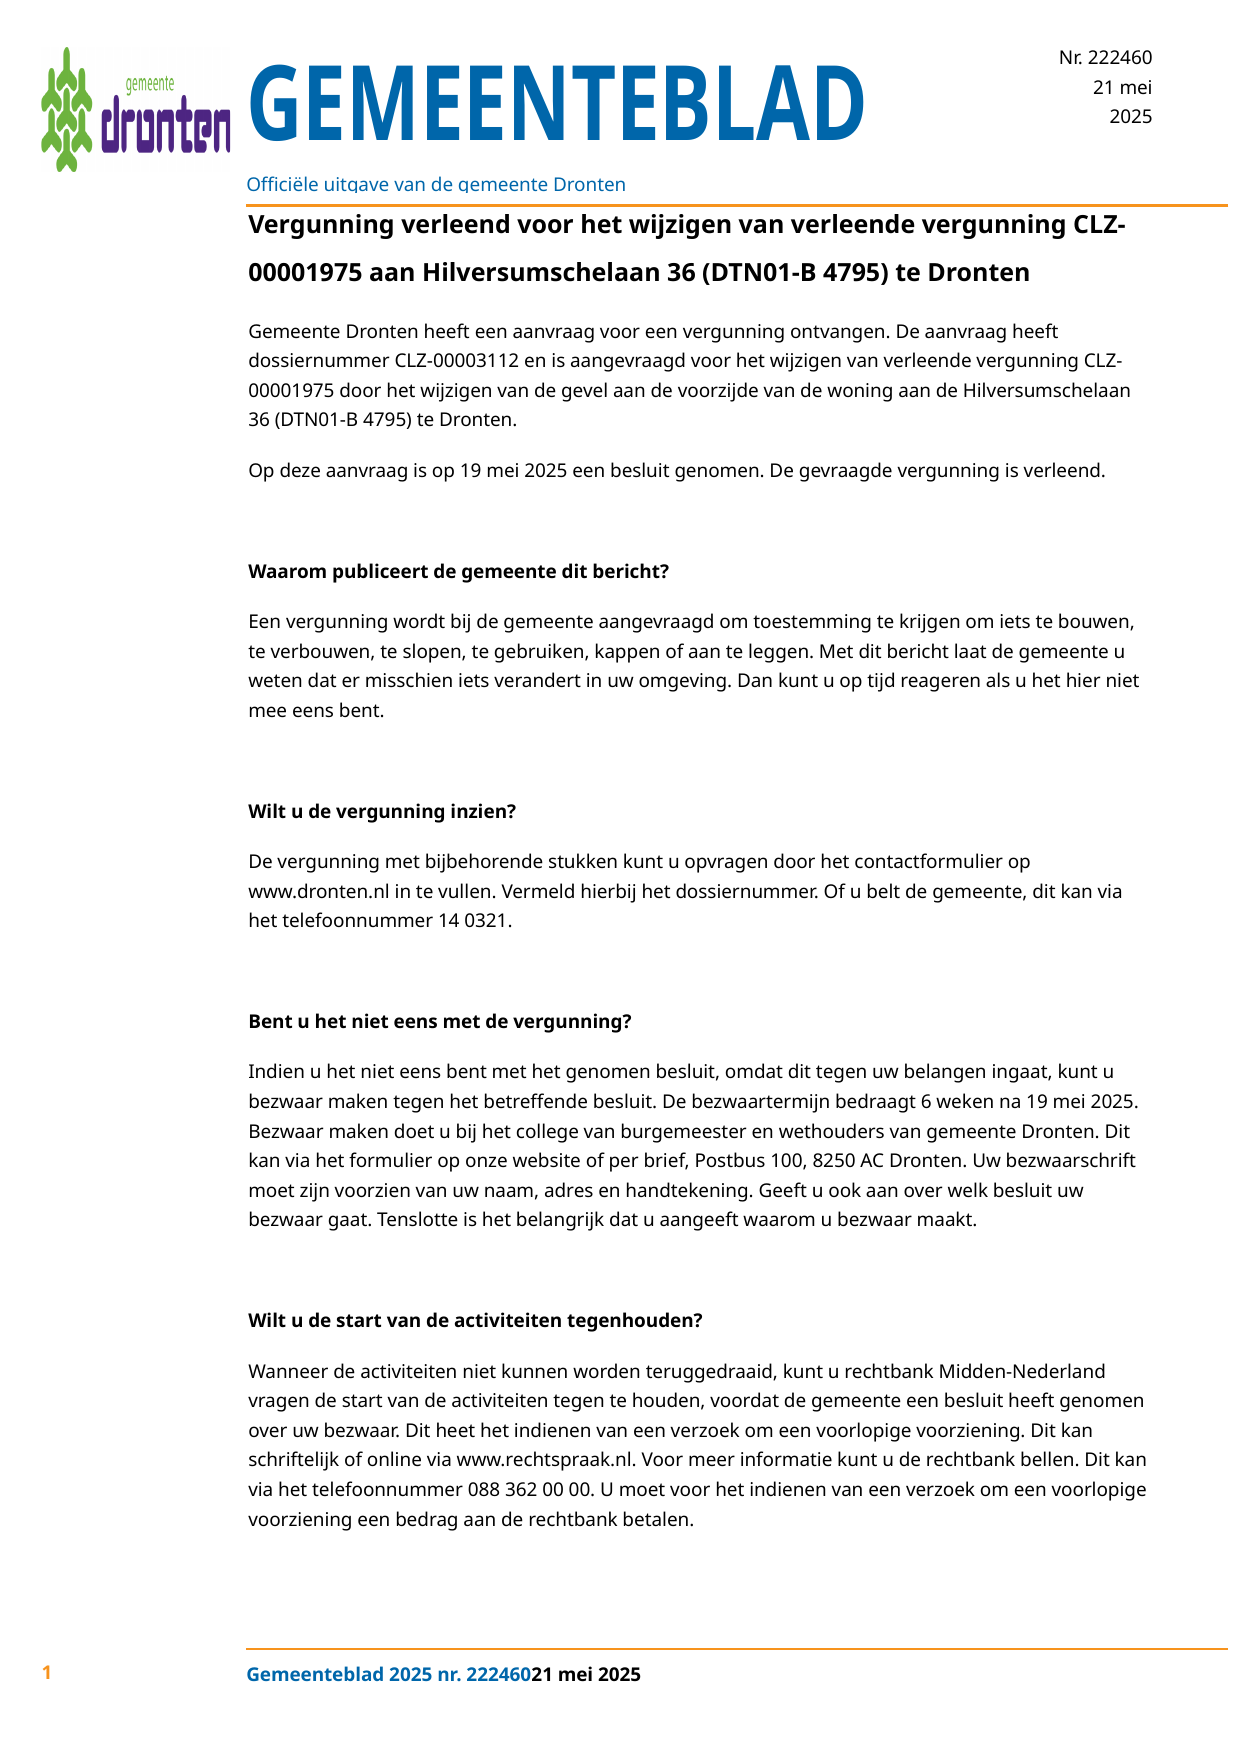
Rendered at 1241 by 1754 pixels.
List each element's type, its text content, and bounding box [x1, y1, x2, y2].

text Gemeente Dronten heeft een aanvraag voor een vergunning ontvangen. De aanvraag heeft dossiernummer CLZ-00003112 en is aangevraagd voor het wijzigen van verleende vergunning CLZ-00001975 door het wijzigen van de gevel aan de voorzijde van de woning aan de Hilversumschelaan 36 (DTN01-B 4795) te Dronten. [248, 318, 1152, 432]
text Wilt u de vergunning inzien? [248, 798, 1152, 824]
picture [41, 47, 231, 172]
text De vergunning met bijbehorende stukken kunt u opvragen door het contactformulier op www.dronten.nl in te vullen. Vermeld hierbij het dossiernummer. Of u belt de gemeente, dit kan via het telefoonnummer 14 0321. [248, 848, 1152, 933]
text Indien u het niet eens bent met het genomen besluit, omdat dit tegen uw belangen ingaat, kunt u bezwaar maken tegen het betreffende besluit. De bezwaartermijn bedraagt 6 weken na 19 mei 2025. Bezwaar maken doet u bij het college van burgemeester en wethouders van gemeente Dronten. Dit kan via het formulier op onze website of per brief, Postbus 100, 8250 AC Dronten. Uw bezwaarschrift moet zijn voorzien van uw naam, adres en handtekening. Geeft u ook aan over welk besluit uw bezwaar gaat. Tenslotte is het belangrijk dat u aangeeft waarom u bezwaar maakt. [248, 1059, 1152, 1232]
text Op deze aanvraag is op 19 mei 2025 een besluit genomen. De gevraagde vergunning is verleend. [248, 457, 1152, 483]
text Wilt u de start van de activiteiten tegenhouden? [248, 1307, 1152, 1333]
text Waarom publiceert de gemeente dit bericht? [248, 558, 1152, 584]
text Vergunning verleend voor het wijzigen van verleende vergunning CLZ-00001975 aan Hilversumschelaan 36 (DTN01-B 4795) te Dronten [248, 207, 1152, 288]
text Een vergunning wordt bij de gemeente aangevraagd om toestemming te krijgen om iets te bouwen, te verbouwen, te slopen, te gebruiken, kappen of aan te leggen. Met dit bericht laat de gemeente u weten dat er misschien iets verandert in uw omgeving. Dan kunt u op tijd reageren als u het hier niet mee eens bent. [248, 608, 1152, 723]
text Bent u het niet eens met de vergunning? [248, 1008, 1152, 1034]
text Wanneer de activiteiten niet kunnen worden teruggedraaid, kunt u rechtbank Midden-Nederland vragen de start van de activiteiten tegen te houden, voordat de gemeente een besluit heeft genomen over uw bezwaar. Dit heet het indienen van een verzoek om een voorlopige voorziening. Dit kan schriftelijk of online via www.rechtspraak.nl. Voor meer informatie kunt u de rechtbank bellen. Dit kan via het telefoonnummer 088 362 00 00. U moet voor het indienen van een verzoek om een voorlopige voorziening een bedrag aan de rechtbank betalen. [248, 1358, 1152, 1532]
